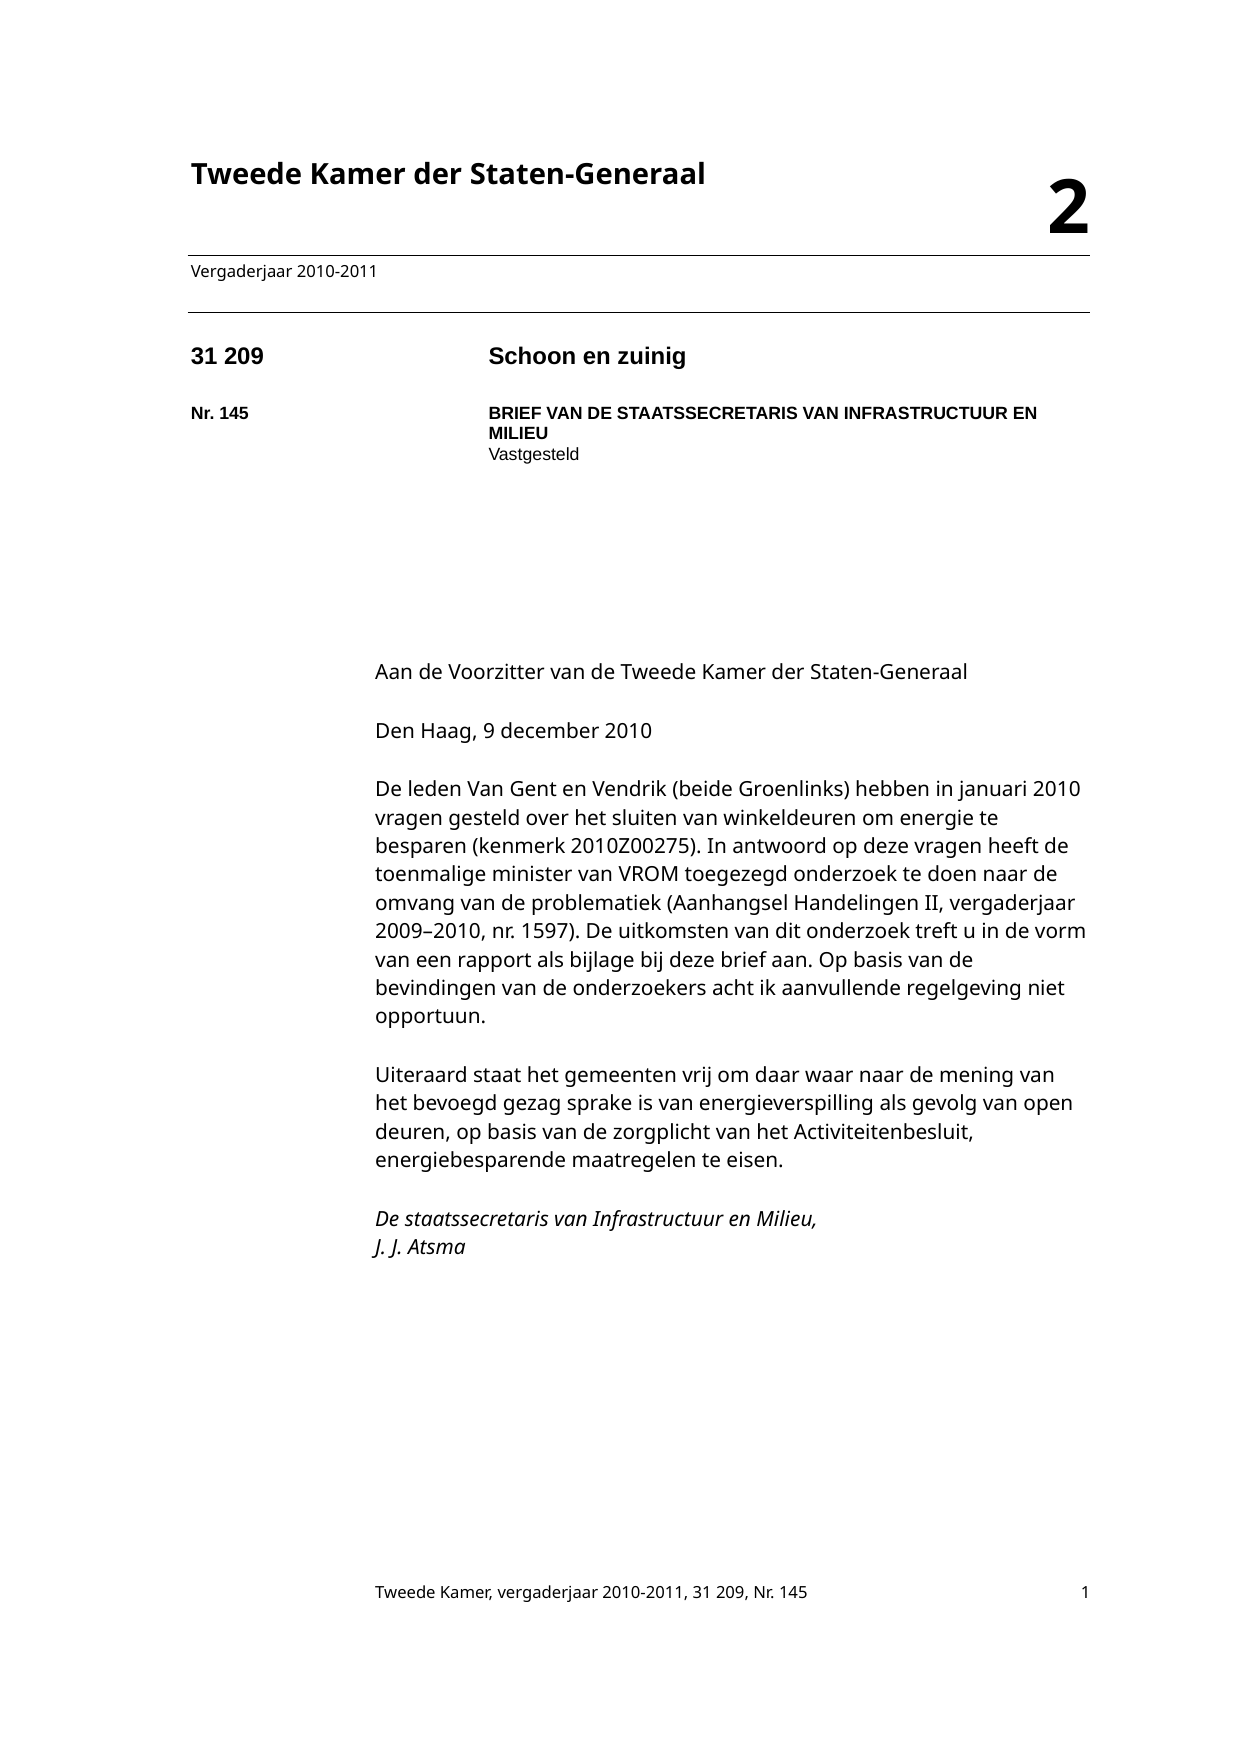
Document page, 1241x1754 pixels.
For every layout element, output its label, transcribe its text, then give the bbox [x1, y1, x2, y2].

table_header Tweede Kamer der Staten-Generaal [188, 150, 909, 255]
table_cell [188, 313, 485, 339]
table_cell BRIEF VAN DE STAATSSECRETARIS VAN INFRASTRUCTUUR EN MILIEU Vastgesteld [485, 399, 1090, 539]
table_cell Schoon en zuinig [485, 339, 1090, 399]
text Uiteraard staat het gemeenten vrij om daar waar naar de mening van het bevoegd gezag sprake is van energieverspilling als gevolg van open deuren, op basis van de zorgplicht van het Activiteitenbesluit, energiebesparende maatregelen te eisen. [375, 1060, 1090, 1174]
text Den Haag, 9 december 2010 [375, 716, 1090, 744]
text J. J. Atsma [375, 1232, 1090, 1261]
table_cell [485, 256, 1090, 312]
text De staatssecretaris van Infrastructuur en Milieu, [375, 1204, 1090, 1232]
text De leden Van Gent en Vendrik (beide Groenlinks) hebben in januari 2010 vragen gesteld over het sluiten van winkeldeuren om energie te besparen (kenmerk 2010Z00275). In antwoord op deze vragen heeft de toenmalige minister van VROM toegezegd onderzoek te doen naar de omvang van de problematiek (Aanhangsel Handelingen II, vergaderjaar 2009–2010, nr. 1597). De uitkomsten van dit onderzoek treft u in de vorm van een rapport als bijlage bij deze brief aan. Op basis van de bevindingen van de onderzoekers acht ik aanvullende regelgeving niet opportuun. [375, 774, 1090, 1030]
table_header 2 [910, 150, 1090, 255]
text Aan de Voorzitter van de Tweede Kamer der Staten-Generaal [375, 657, 1090, 686]
table_cell Nr. 145 [188, 399, 485, 539]
table_cell [485, 313, 1090, 339]
table_cell Vergaderjaar 2010-2011 [188, 256, 485, 312]
table_cell 31 209 [188, 339, 485, 399]
